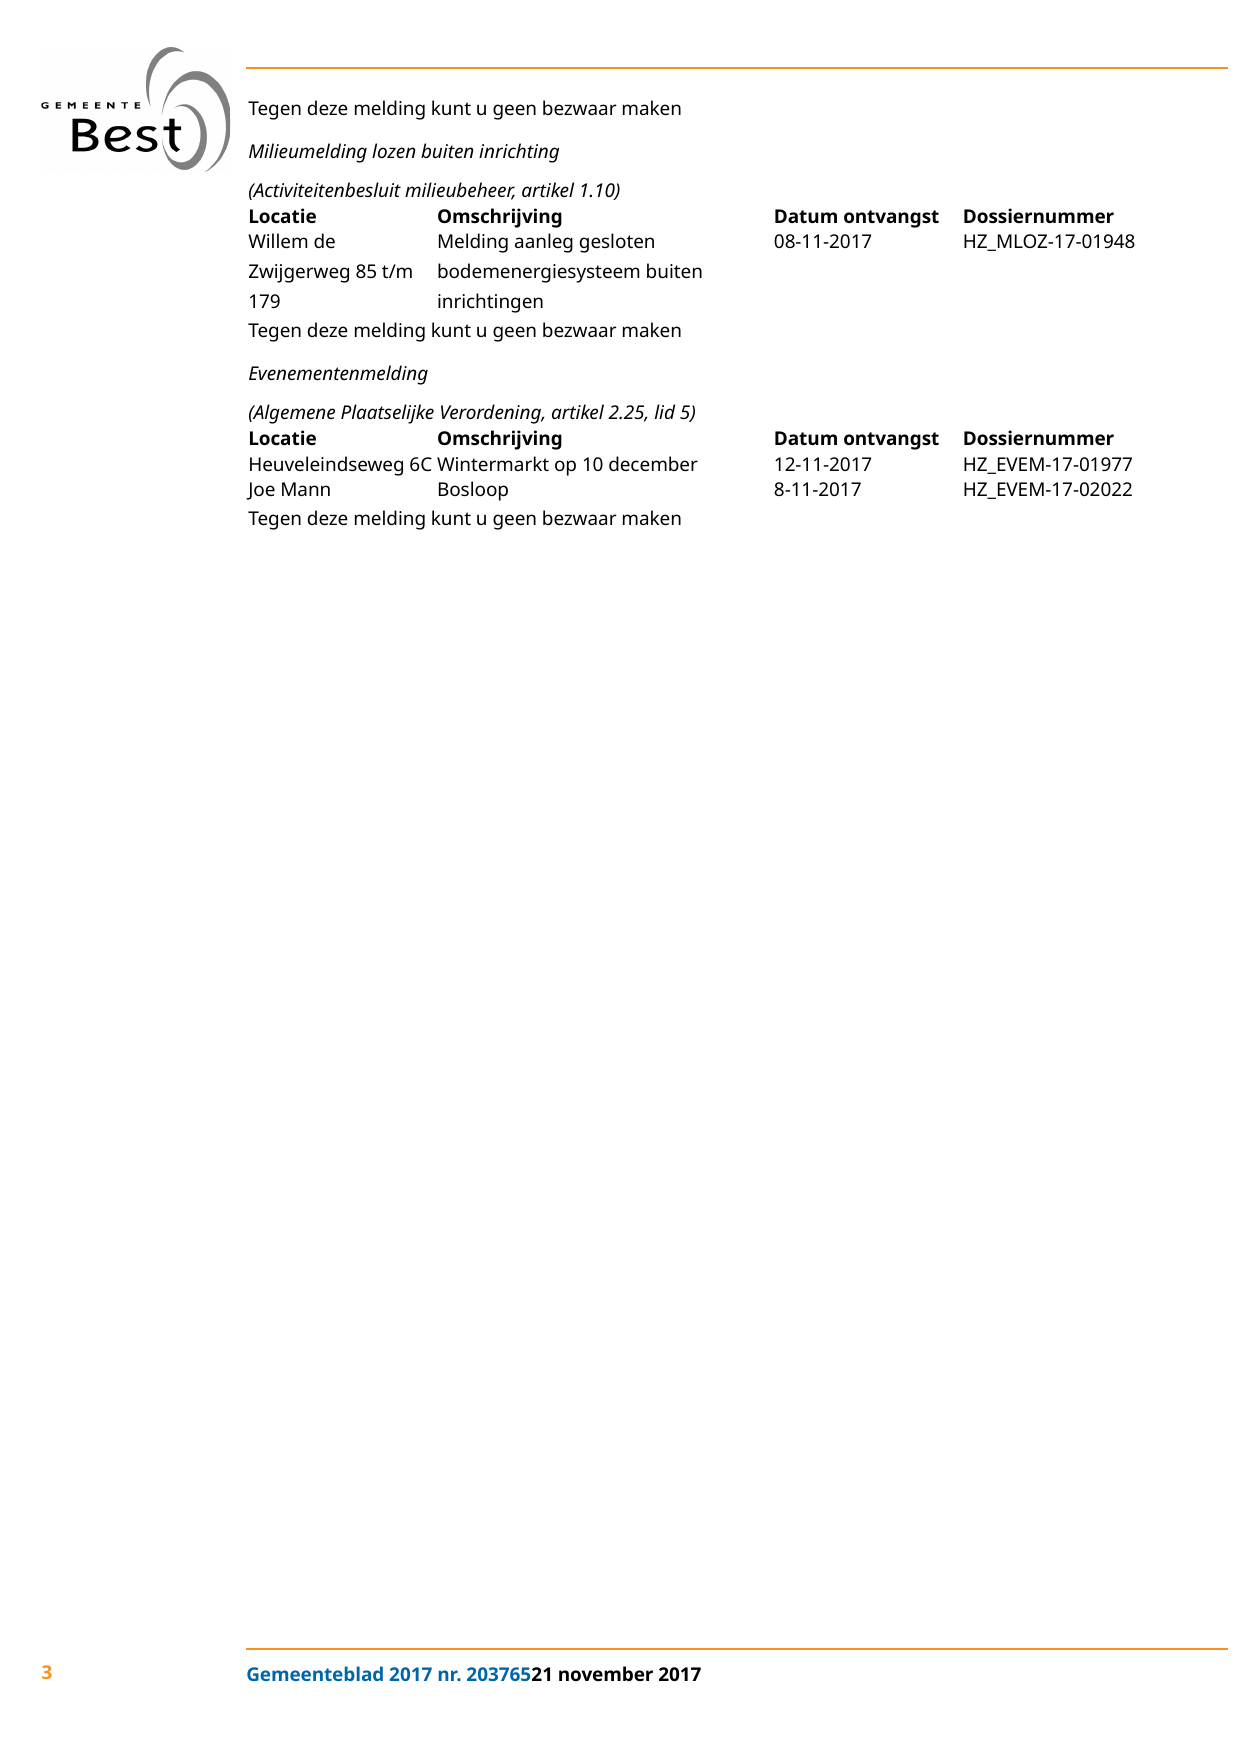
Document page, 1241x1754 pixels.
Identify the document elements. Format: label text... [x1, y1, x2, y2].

text (Algemene Plaatselijke Verordening, artikel 2.25, lid 5) [248, 399, 1152, 425]
text Evenementenmelding [248, 360, 1152, 386]
table_header Datum ontvangst [774, 425, 963, 451]
table_cell Heuveleindseweg 6C [248, 451, 437, 477]
table_cell 12-11-2017 [774, 451, 963, 477]
table_cell 8-11-2017 [774, 477, 963, 502]
table_cell Bosloop [437, 477, 774, 502]
table_header Omschrijving [437, 425, 774, 451]
text Milieumelding lozen buiten inrichting [248, 138, 1152, 164]
table_header Omschrijving [437, 203, 774, 229]
table_cell 08-11-2017 [774, 229, 963, 314]
text Tegen deze melding kunt u geen bezwaar maken [248, 506, 1152, 531]
table_cell Wintermarkt op 10 december [437, 451, 774, 477]
table_cell HZ_EVEM-17-02022 [963, 477, 1152, 502]
table_header Datum ontvangst [774, 203, 963, 229]
table_cell HZ_EVEM-17-01977 [963, 451, 1152, 477]
text (Activiteitenbesluit milieubeheer, artikel 1.10) [248, 177, 1152, 203]
table_cell Melding aanleg gesloten bodemenergiesysteem buiten inrichtingen [437, 229, 774, 314]
table_header Locatie [248, 425, 437, 451]
text Tegen deze melding kunt u geen bezwaar maken [248, 95, 1152, 121]
table_header Locatie [248, 203, 437, 229]
text Tegen deze melding kunt u geen bezwaar maken [248, 317, 1152, 343]
table_header Dossiernummer [963, 425, 1152, 451]
table_cell Joe Mann [248, 477, 437, 502]
picture [41, 47, 231, 172]
table_cell Willem de Zwijgerweg 85 t/m 179 [248, 229, 437, 314]
table_header Dossiernummer [963, 203, 1152, 229]
table_cell HZ_MLOZ-17-01948 [963, 229, 1152, 314]
